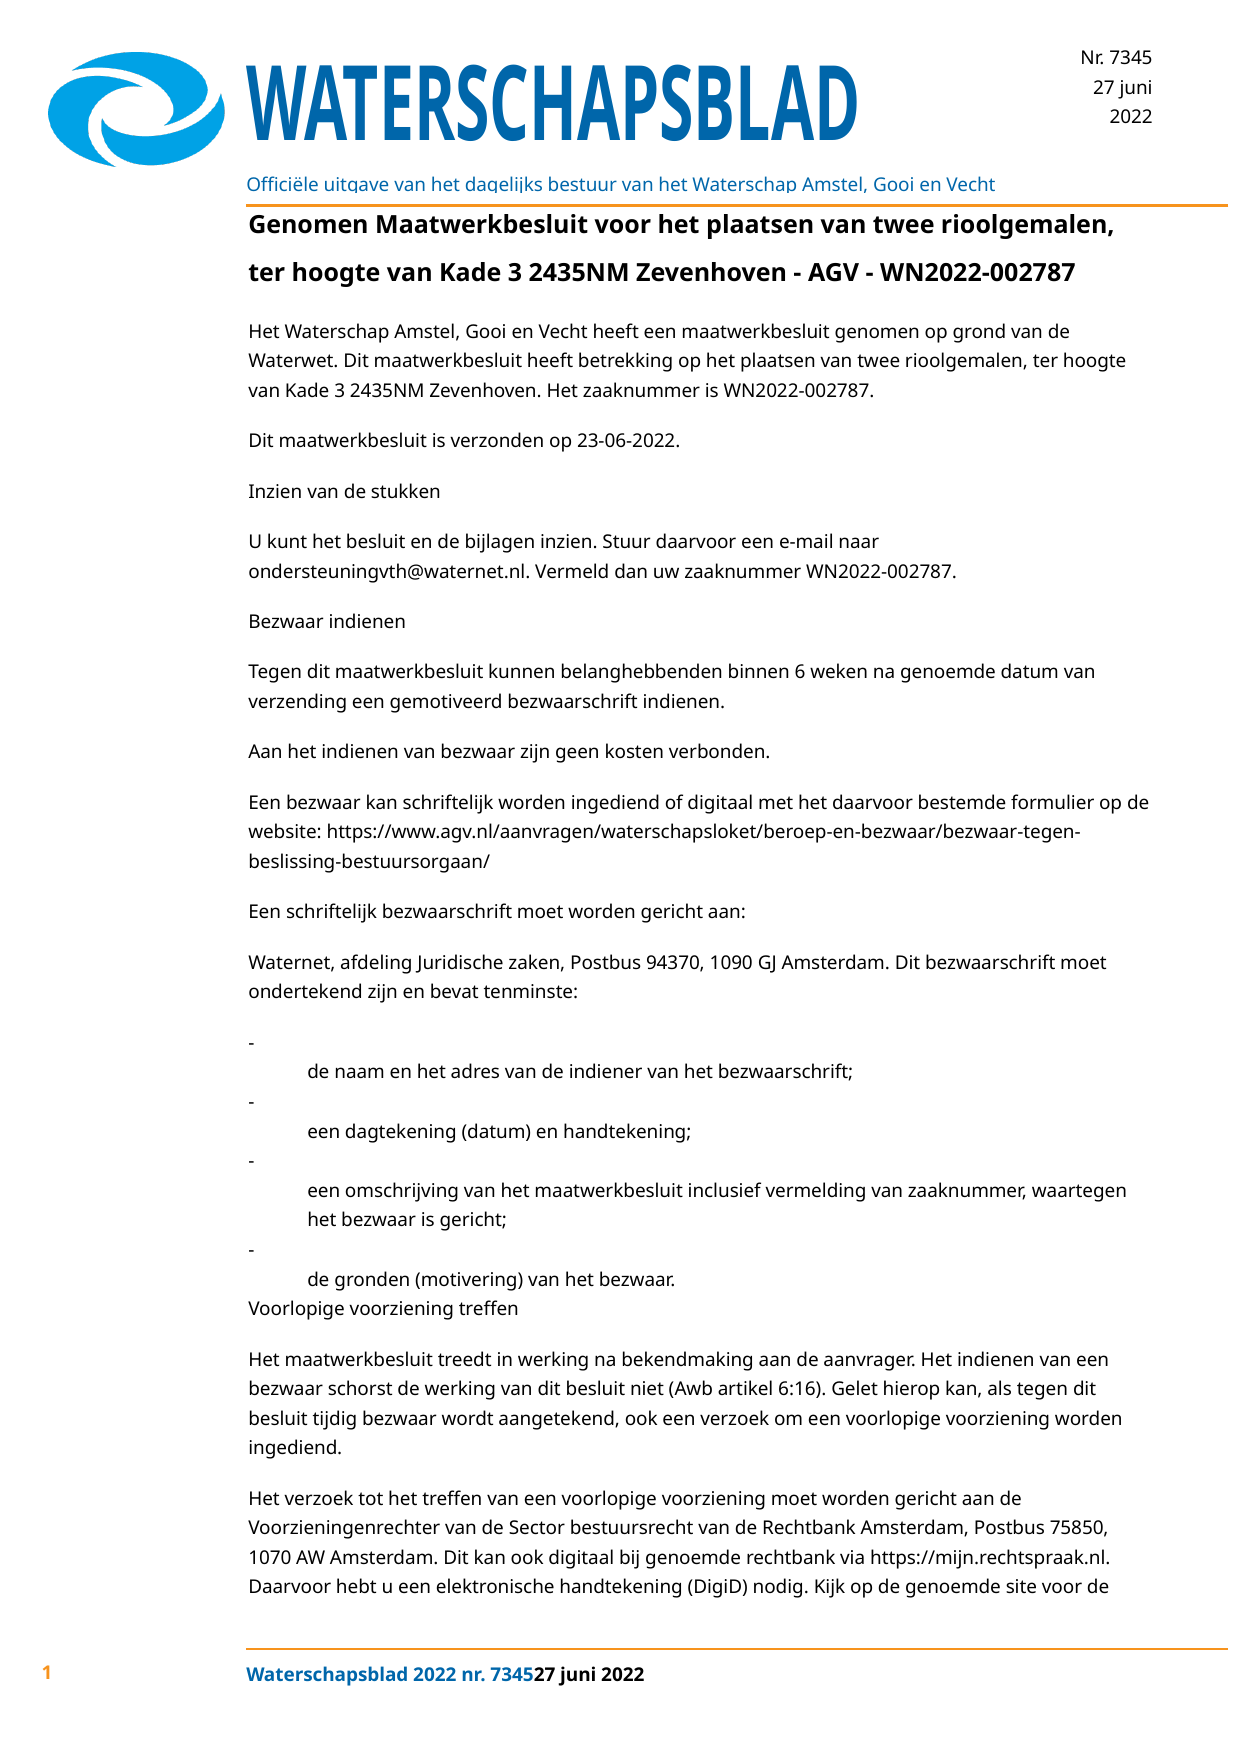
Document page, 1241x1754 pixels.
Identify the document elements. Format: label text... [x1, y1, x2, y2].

text Bezwaar indienen [248, 608, 1152, 634]
list de naam en het adres van de indiener van het bezwaarschrift; [248, 1059, 1152, 1084]
list een dagtekening (datum) en handtekening; [248, 1118, 1152, 1144]
text Inzien van de stukken [248, 478, 1152, 504]
list de gronden (motivering) van het bezwaar. [248, 1266, 1152, 1292]
text Waternet, afdeling Juridische zaken, Postbus 94370, 1090 GJ Amsterdam. Dit bezwaarschrift moet ondertekend zijn en bevat tenminste: [248, 949, 1152, 1004]
picture [41, 47, 231, 172]
text Tegen dit maatwerkbesluit kunnen belanghebbenden binnen 6 weken na genoemde datum van verzending een gemotiveerd bezwaarschrift indienen. [248, 659, 1152, 714]
text U kunt het besluit en de bijlagen inzien. Stuur daarvoor een e-mail naar ondersteuningvth@waternet.nl. Vermeld dan uw zaaknummer WN2022-002787. [248, 528, 1152, 584]
list een omschrijving van het maatwerkbesluit inclusief vermelding van zaaknummer, waartegen het bezwaar is gericht; [248, 1177, 1152, 1232]
text Dit maatwerkbesluit is verzonden op 23-06-2022. [248, 427, 1152, 453]
text Een bezwaar kan schriftelijk worden ingediend of digitaal met het daarvoor bestemde formulier op de website: https://www.agv.nl/aanvragen/waterschapsloket/beroep-en-bezwaar/bezwaar-tegen-beslissing-bestuursorgaan/ [248, 789, 1152, 874]
text Het verzoek tot het treffen van een voorlopige voorziening moet worden gericht aan de Voorzieningenrechter van de Sector bestuursrecht van de Rechtbank Amsterdam, Postbus 75850, 1070 AW Amsterdam. Dit kan ook digitaal bij genoemde rechtbank via https://mijn.rechtspraak.nl. Daarvoor hebt u een elektronische handtekening (DigiD) nodig. Kijk op de genoemde site voor de [248, 1485, 1152, 1599]
text Aan het indienen van bezwaar zijn geen kosten verbonden. [248, 739, 1152, 764]
text Genomen Maatwerkbesluit voor het plaatsen van twee rioolgemalen, ter hoogte van Kade 3 2435NM Zevenhoven - AGV - WN2022-002787 [248, 207, 1152, 288]
text Een schriftelijk bezwaarschrift moet worden gericht aan: [248, 899, 1152, 924]
text Het Waterschap Amstel, Gooi en Vecht heeft een maatwerkbesluit genomen op grond van de Waterwet. Dit maatwerkbesluit heeft betrekking op het plaatsen van twee rioolgemalen, ter hoogte van Kade 3 2435NM Zevenhoven. Het zaaknummer is WN2022-002787. [248, 318, 1152, 403]
text Het maatwerkbesluit treedt in werking na bekendmaking aan de aanvrager. Het indienen van een bezwaar schorst de werking van dit besluit niet (Awb artikel 6:16). Gelet hierop kan, als tegen dit besluit tijdig bezwaar wordt aangetekend, ook een verzoek om een voorlopige voorziening worden ingediend. [248, 1346, 1152, 1460]
text Voorlopige voorziening treffen [248, 1295, 1152, 1321]
